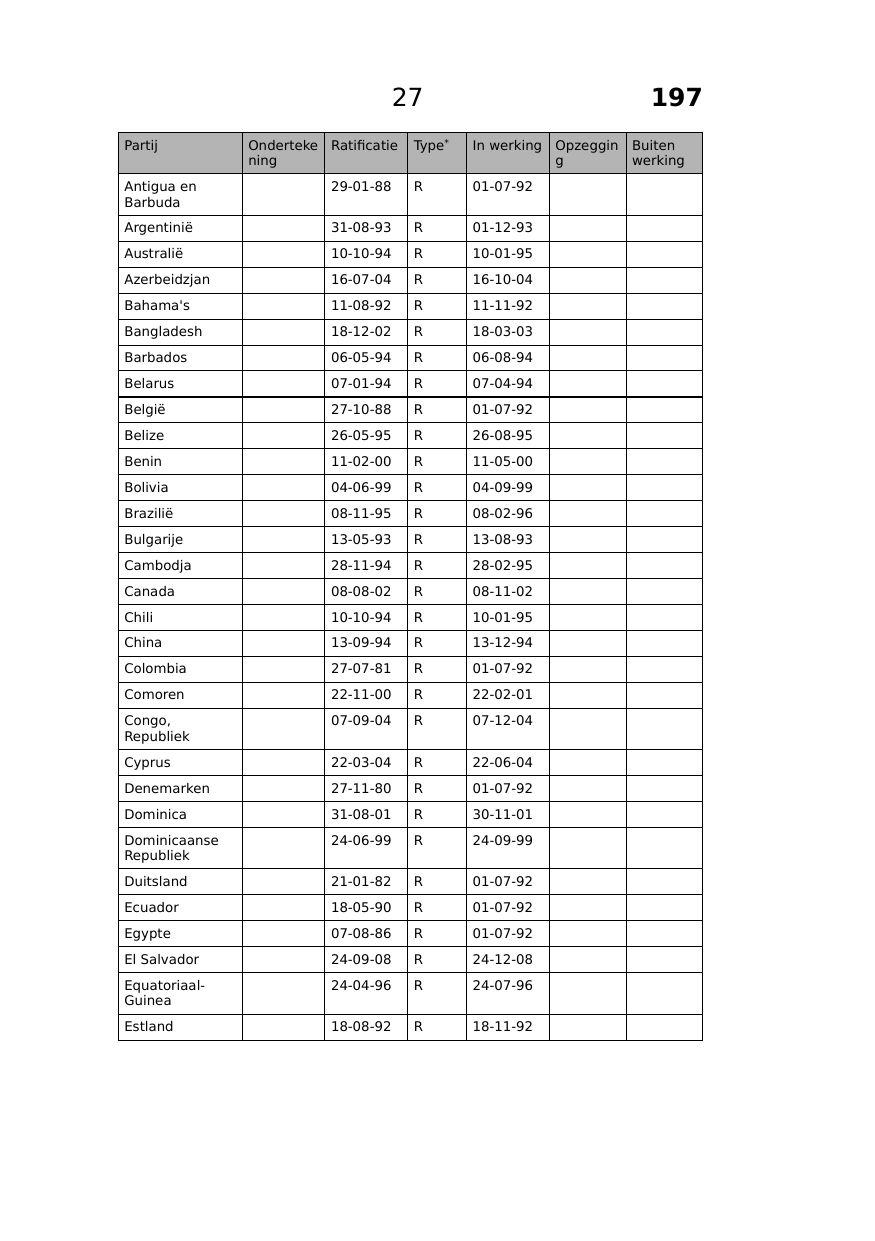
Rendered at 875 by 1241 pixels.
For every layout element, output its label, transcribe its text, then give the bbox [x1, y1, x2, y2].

table_cell [550, 750, 626, 775]
table_cell R [408, 776, 466, 801]
table_cell [627, 828, 702, 868]
table_cell [550, 828, 626, 868]
table_cell 11-05-00 [467, 449, 549, 474]
table_cell 10-01-95 [467, 605, 549, 630]
table_cell 24-04-96 [325, 973, 407, 1013]
table_cell [243, 242, 324, 267]
table_cell China [119, 631, 242, 656]
table_cell [627, 921, 702, 946]
table_cell [550, 371, 626, 396]
table_header Partij [119, 133, 242, 173]
table_cell [243, 174, 324, 215]
table_cell Argentinië [119, 216, 242, 241]
table_cell Congo, Republiek [119, 709, 242, 749]
table_cell 01-12-93 [467, 216, 549, 241]
table_cell [627, 423, 702, 448]
table_cell [243, 320, 324, 344]
table_cell [627, 294, 702, 318]
table_cell R [408, 1015, 466, 1039]
table_cell [550, 501, 626, 526]
table_cell 07-01-94 [325, 371, 407, 396]
table_cell 04-09-99 [467, 475, 549, 500]
table_cell [243, 631, 324, 656]
table_cell [550, 683, 626, 708]
table_cell [550, 553, 626, 578]
table_cell R [408, 320, 466, 344]
table_cell [243, 828, 324, 868]
table_cell 27-10-88 [325, 398, 407, 422]
table_cell [550, 631, 626, 656]
table_cell [550, 423, 626, 448]
table_cell [243, 501, 324, 526]
table_cell [243, 579, 324, 604]
table_cell R [408, 174, 466, 215]
table_cell 16-10-04 [467, 268, 549, 293]
table_cell [243, 947, 324, 972]
table_cell [243, 709, 324, 749]
table_cell [550, 947, 626, 972]
table_cell [550, 242, 626, 267]
table_cell [550, 776, 626, 801]
table_cell [243, 802, 324, 827]
table_cell 13-12-94 [467, 631, 549, 656]
table_cell [627, 683, 702, 708]
table_cell [550, 449, 626, 474]
table_cell 31-08-01 [325, 802, 407, 827]
table_cell 24-07-96 [467, 973, 549, 1013]
table_cell Comoren [119, 683, 242, 708]
table_cell R [408, 605, 466, 630]
table_cell 01-07-92 [467, 869, 549, 894]
table_cell 06-05-94 [325, 346, 407, 370]
table_cell [627, 553, 702, 578]
table_cell R [408, 449, 466, 474]
table_cell [627, 776, 702, 801]
table_cell [627, 371, 702, 396]
table_cell [550, 709, 626, 749]
table_cell 01-07-92 [467, 657, 549, 682]
table_cell 01-07-92 [467, 895, 549, 920]
table_cell 24-12-08 [467, 947, 549, 972]
table_cell 27-11-80 [325, 776, 407, 801]
table_cell 18-05-90 [325, 895, 407, 920]
table_cell [627, 216, 702, 241]
table_cell 21-01-82 [325, 869, 407, 894]
table_cell [243, 869, 324, 894]
table_cell [243, 776, 324, 801]
table_cell Bangladesh [119, 320, 242, 344]
table_cell R [408, 828, 466, 868]
table_cell [550, 921, 626, 946]
table_cell R [408, 683, 466, 708]
table_header Ondertekening [243, 133, 324, 173]
table_cell [627, 475, 702, 500]
table_cell 11-02-00 [325, 449, 407, 474]
table_cell R [408, 398, 466, 422]
table_cell 04-06-99 [325, 475, 407, 500]
table_cell Estland [119, 1015, 242, 1039]
table_cell R [408, 501, 466, 526]
table_cell [243, 973, 324, 1013]
table_cell Australië [119, 242, 242, 267]
table_cell [550, 657, 626, 682]
table_cell [550, 216, 626, 241]
table_cell Cambodja [119, 553, 242, 578]
table_header Ratificatie [325, 133, 407, 173]
table_cell [627, 802, 702, 827]
table_cell 27-07-81 [325, 657, 407, 682]
table_cell R [408, 242, 466, 267]
table_cell Ecuador [119, 895, 242, 920]
table_cell [550, 294, 626, 318]
table_cell Bolivia [119, 475, 242, 500]
table_cell [627, 174, 702, 215]
table_cell [550, 605, 626, 630]
table_cell [550, 869, 626, 894]
table_cell Chili [119, 605, 242, 630]
table_cell [627, 657, 702, 682]
table_cell Dominicaanse Republiek [119, 828, 242, 868]
table_cell 07-04-94 [467, 371, 549, 396]
table_cell [243, 895, 324, 920]
table_cell R [408, 268, 466, 293]
table_cell [243, 423, 324, 448]
table_cell Belize [119, 423, 242, 448]
table_cell 30-11-01 [467, 802, 549, 827]
table_cell Canada [119, 579, 242, 604]
table_cell R [408, 579, 466, 604]
table_cell R [408, 921, 466, 946]
table_cell [243, 449, 324, 474]
table_cell [627, 709, 702, 749]
table_cell 10-10-94 [325, 242, 407, 267]
table_cell 29-01-88 [325, 174, 407, 215]
table_cell [627, 750, 702, 775]
table_cell [627, 947, 702, 972]
table_cell 08-11-95 [325, 501, 407, 526]
table_cell 01-07-92 [467, 174, 549, 215]
table_cell R [408, 631, 466, 656]
table_cell R [408, 294, 466, 318]
table_cell Azerbeidzjan [119, 268, 242, 293]
table_cell 24-09-08 [325, 947, 407, 972]
table_cell [627, 449, 702, 474]
table_cell [550, 1015, 626, 1039]
table_cell [243, 268, 324, 293]
table_cell [243, 475, 324, 500]
table_cell Bahama's [119, 294, 242, 318]
table_cell 24-09-99 [467, 828, 549, 868]
table_cell 22-02-01 [467, 683, 549, 708]
table_cell Denemarken [119, 776, 242, 801]
table_cell Cyprus [119, 750, 242, 775]
table_cell [627, 1015, 702, 1039]
table_cell Benin [119, 449, 242, 474]
table_cell [243, 657, 324, 682]
table_cell R [408, 895, 466, 920]
table_cell [627, 346, 702, 370]
table_cell 22-11-00 [325, 683, 407, 708]
table_cell [243, 527, 324, 552]
table_cell R [408, 802, 466, 827]
table_cell 22-06-04 [467, 750, 549, 775]
table_cell [243, 921, 324, 946]
table_cell [243, 750, 324, 775]
table_cell 18-11-92 [467, 1015, 549, 1039]
table_cell R [408, 869, 466, 894]
table_cell [550, 174, 626, 215]
table_cell 08-02-96 [467, 501, 549, 526]
table_cell 10-01-95 [467, 242, 549, 267]
table_cell [243, 605, 324, 630]
table_cell 01-07-92 [467, 776, 549, 801]
table_cell [550, 346, 626, 370]
table_cell Barbados [119, 346, 242, 370]
table_cell R [408, 475, 466, 500]
table_cell R [408, 553, 466, 578]
table_cell 28-02-95 [467, 553, 549, 578]
table_cell Colombia [119, 657, 242, 682]
table_cell 08-11-02 [467, 579, 549, 604]
table_cell Antigua en Barbuda [119, 174, 242, 215]
table_cell [243, 371, 324, 396]
table_cell 22-03-04 [325, 750, 407, 775]
table_cell 10-10-94 [325, 605, 407, 630]
table_cell 28-11-94 [325, 553, 407, 578]
table_cell [627, 605, 702, 630]
table_cell [627, 869, 702, 894]
table_cell 18-08-92 [325, 1015, 407, 1039]
table_cell R [408, 346, 466, 370]
table_cell [627, 895, 702, 920]
table_cell R [408, 709, 466, 749]
table_cell 24-06-99 [325, 828, 407, 868]
table_cell [550, 398, 626, 422]
table_cell [243, 346, 324, 370]
table_cell [243, 683, 324, 708]
table_cell [627, 398, 702, 422]
table_cell [627, 579, 702, 604]
table_cell R [408, 423, 466, 448]
table_header Buiten werking [627, 133, 702, 173]
table_cell 13-05-93 [325, 527, 407, 552]
table_cell R [408, 216, 466, 241]
table_cell [627, 268, 702, 293]
table_cell Brazilië [119, 501, 242, 526]
table_cell [627, 973, 702, 1013]
table_cell 07-09-04 [325, 709, 407, 749]
table_cell [627, 242, 702, 267]
table_header Type* [408, 133, 466, 173]
table_cell 01-07-92 [467, 921, 549, 946]
table_cell Duitsland [119, 869, 242, 894]
table_cell 18-03-03 [467, 320, 549, 344]
table_cell R [408, 947, 466, 972]
table_cell R [408, 527, 466, 552]
table_cell El Salvador [119, 947, 242, 972]
table_cell R [408, 750, 466, 775]
table_cell R [408, 371, 466, 396]
table_cell 07-08-86 [325, 921, 407, 946]
table_cell 13-09-94 [325, 631, 407, 656]
table_cell [243, 553, 324, 578]
table_cell [550, 802, 626, 827]
table_cell Equatoriaal-Guinea [119, 973, 242, 1013]
table_cell 26-05-95 [325, 423, 407, 448]
table_cell R [408, 657, 466, 682]
table_cell Dominica [119, 802, 242, 827]
table_cell 31-08-93 [325, 216, 407, 241]
table_cell [243, 398, 324, 422]
table_cell 18-12-02 [325, 320, 407, 344]
table_cell 08-08-02 [325, 579, 407, 604]
table_cell [243, 1015, 324, 1039]
table_cell [243, 216, 324, 241]
table_cell 26-08-95 [467, 423, 549, 448]
table_cell [627, 527, 702, 552]
table_header In werking [467, 133, 549, 173]
table_cell Egypte [119, 921, 242, 946]
table_cell België [119, 398, 242, 422]
table_cell 13-08-93 [467, 527, 549, 552]
table_cell [550, 579, 626, 604]
table_cell [627, 631, 702, 656]
table_cell [550, 320, 626, 344]
table_cell 07-12-04 [467, 709, 549, 749]
table_header Opzegging [550, 133, 626, 173]
table_cell [550, 268, 626, 293]
table_cell Belarus [119, 371, 242, 396]
table_cell 06-08-94 [467, 346, 549, 370]
table_cell [627, 320, 702, 344]
table_cell R [408, 973, 466, 1013]
table_cell 11-11-92 [467, 294, 549, 318]
table_cell Bulgarije [119, 527, 242, 552]
table_cell [627, 501, 702, 526]
table_cell [550, 475, 626, 500]
table_cell 16-07-04 [325, 268, 407, 293]
table_cell [550, 527, 626, 552]
table_cell [550, 973, 626, 1013]
table_cell [243, 294, 324, 318]
table_cell [550, 895, 626, 920]
table_cell 11-08-92 [325, 294, 407, 318]
table_cell 01-07-92 [467, 398, 549, 422]
